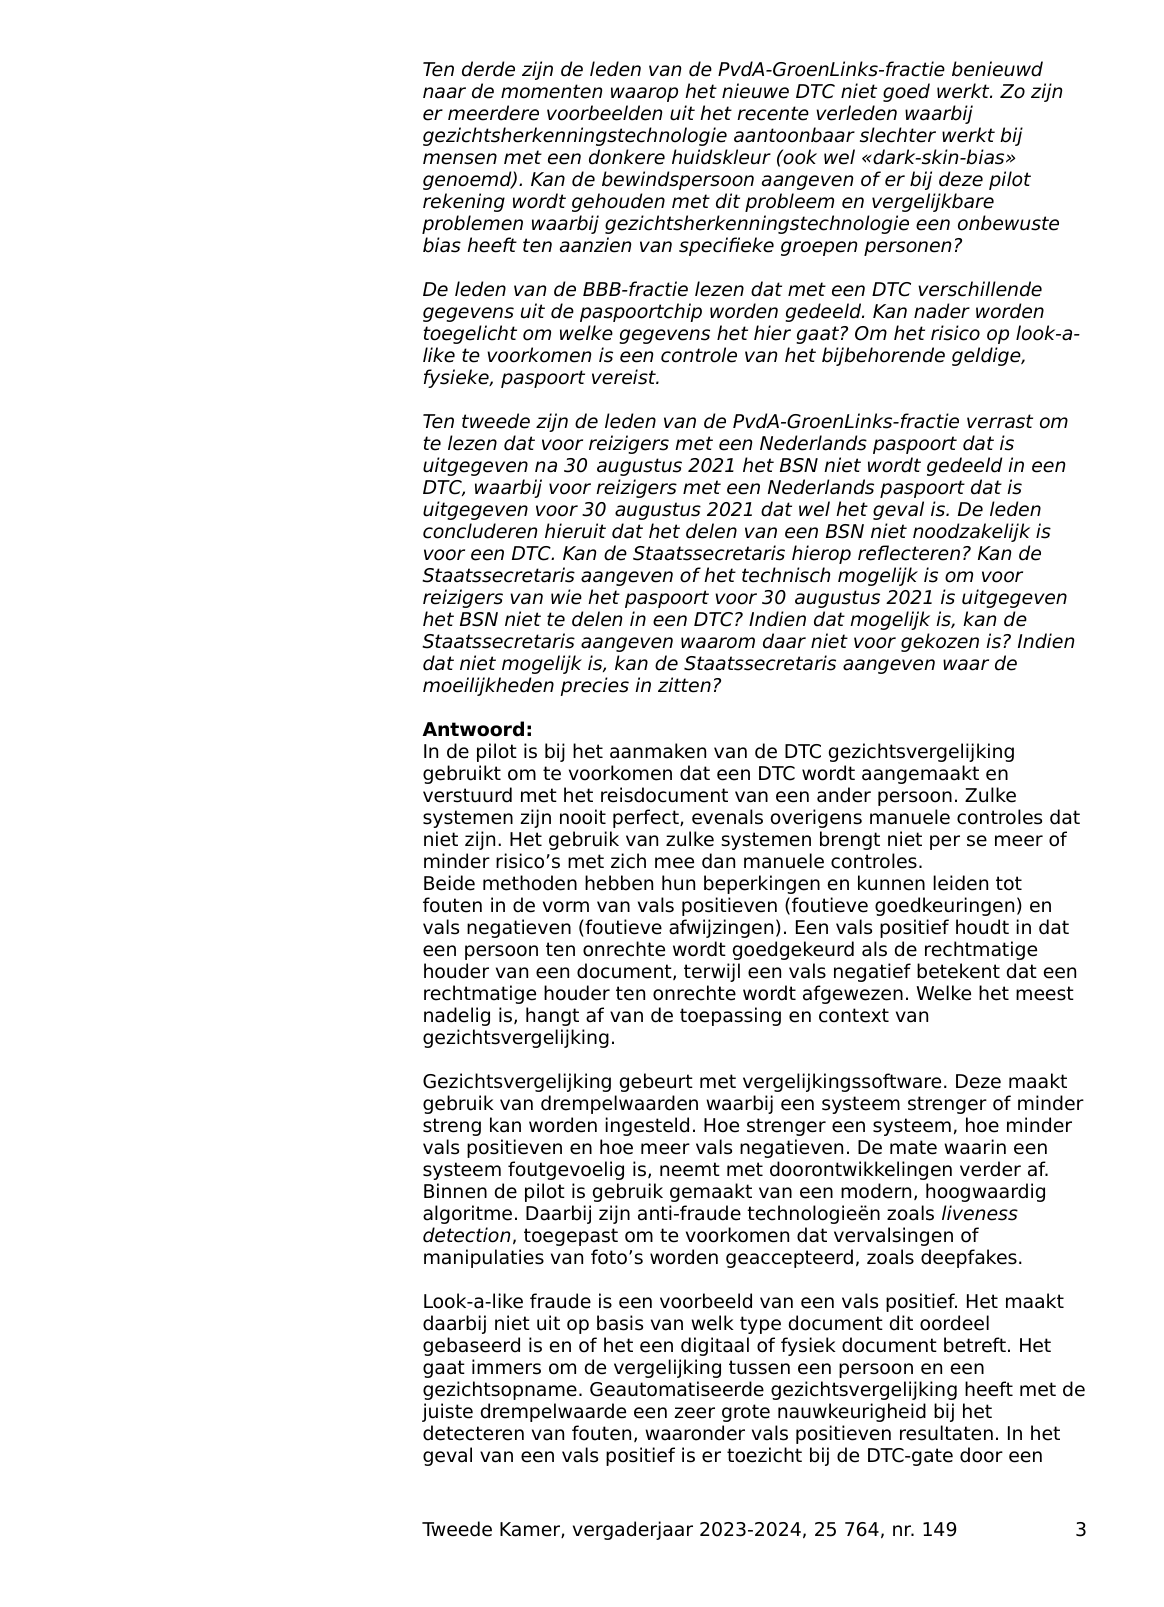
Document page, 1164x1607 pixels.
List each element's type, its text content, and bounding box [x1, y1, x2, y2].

text In de pilot is bij het aanmaken van de DTC gezichtsvergelijking gebruikt om te voorkomen dat een DTC wordt aangemaakt en verstuurd met het reisdocument van een ander persoon. Zulke systemen zijn nooit perfect, evenals overigens manuele controles dat niet zijn. Het gebruik van zulke systemen brengt niet per se meer of minder risico’s met zich mee dan manuele controles. [422, 741, 1087, 873]
text Ten tweede zijn de leden van de PvdA-GroenLinks-fractie verrast om te lezen dat voor reizigers met een Nederlands paspoort dat is uitgegeven na 30 augustus 2021 het BSN niet wordt gedeeld in een DTC, waarbij voor reizigers met een Nederlands paspoort dat is uitgegeven voor 30 augustus 2021 dat wel het geval is. De leden concluderen hieruit dat het delen van een BSN niet noodzakelijk is voor een DTC. Kan de Staatssecretaris hierop reflecteren? Kan de Staatssecretaris aangeven of het technisch mogelijk is om voor reizigers van wie het paspoort voor 30 augustus 2021 is uitgegeven het BSN niet te delen in een DTC? Indien dat mogelijk is, kan de Staatssecretaris aangeven waarom daar niet voor gekozen is? Indien dat niet mogelijk is, kan de Staatssecretaris aangeven waar de moeilijkheden precies in zitten? [422, 411, 1087, 697]
text Beide methoden hebben hun beperkingen en kunnen leiden tot fouten in de vorm van vals positieven (foutieve goedkeuringen) en vals negatieven (foutieve afwijzingen). Een vals positief houdt in dat een persoon ten onrechte wordt goedgekeurd als de rechtmatige houder van een document, terwijl een vals negatief betekent dat een rechtmatige houder ten onrechte wordt afgewezen. Welke het meest nadelig is, hangt af van de toepassing en context van gezichtsvergelijking. [422, 873, 1087, 1049]
text Gezichtsvergelijking gebeurt met vergelijkingssoftware. Deze maakt gebruik van drempelwaarden waarbij een systeem strenger of minder streng kan worden ingesteld. Hoe strenger een systeem, hoe minder vals positieven en hoe meer vals negatieven. De mate waarin een systeem foutgevoelig is, neemt met doorontwikkelingen verder af. Binnen de pilot is gebruik gemaakt van een modern, hoogwaardig algoritme. Daarbij zijn anti-fraude technologieën zoals liveness detection, toegepast om te voorkomen dat vervalsingen of manipulaties van foto’s worden geaccepteerd, zoals deepfakes. [422, 1071, 1087, 1269]
text Look-a-like fraude is een voorbeeld van een vals positief. Het maakt daarbij niet uit op basis van welk type document dit oordeel gebaseerd is en of het een digitaal of fysiek document betreft. Het gaat immers om de vergelijking tussen een persoon en een gezichtsopname. Geautomatiseerde gezichtsvergelijking heeft met de juiste drempelwaarde een zeer grote nauwkeurigheid bij het detecteren van fouten, waaronder vals positieven resultaten. In het geval van een vals positief is er toezicht bij de DTC-gate door een [422, 1291, 1087, 1467]
text Ten derde zijn de leden van de PvdA-GroenLinks-fractie benieuwd naar de momenten waarop het nieuwe DTC niet goed werkt. Zo zijn er meerdere voorbeelden uit het recente verleden waarbij gezichtsherkenningstechnologie aantoonbaar slechter werkt bij mensen met een donkere huidskleur (ook wel «dark-skin-bias» genoemd). Kan de bewindspersoon aangeven of er bij deze pilot rekening wordt gehouden met dit probleem en vergelijkbare problemen waarbij gezichtsherkenningstechnologie een onbewuste bias heeft ten aanzien van specifieke groepen personen? [422, 59, 1087, 257]
text De leden van de BBB-fractie lezen dat met een DTC verschillende gegevens uit de paspoortchip worden gedeeld. Kan nader worden toegelicht om welke gegevens het hier gaat? Om het risico op look-a-like te voorkomen is een controle van het bijbehorende geldige, fysieke, paspoort vereist. [422, 279, 1087, 389]
text Antwoord: [422, 719, 1087, 741]
